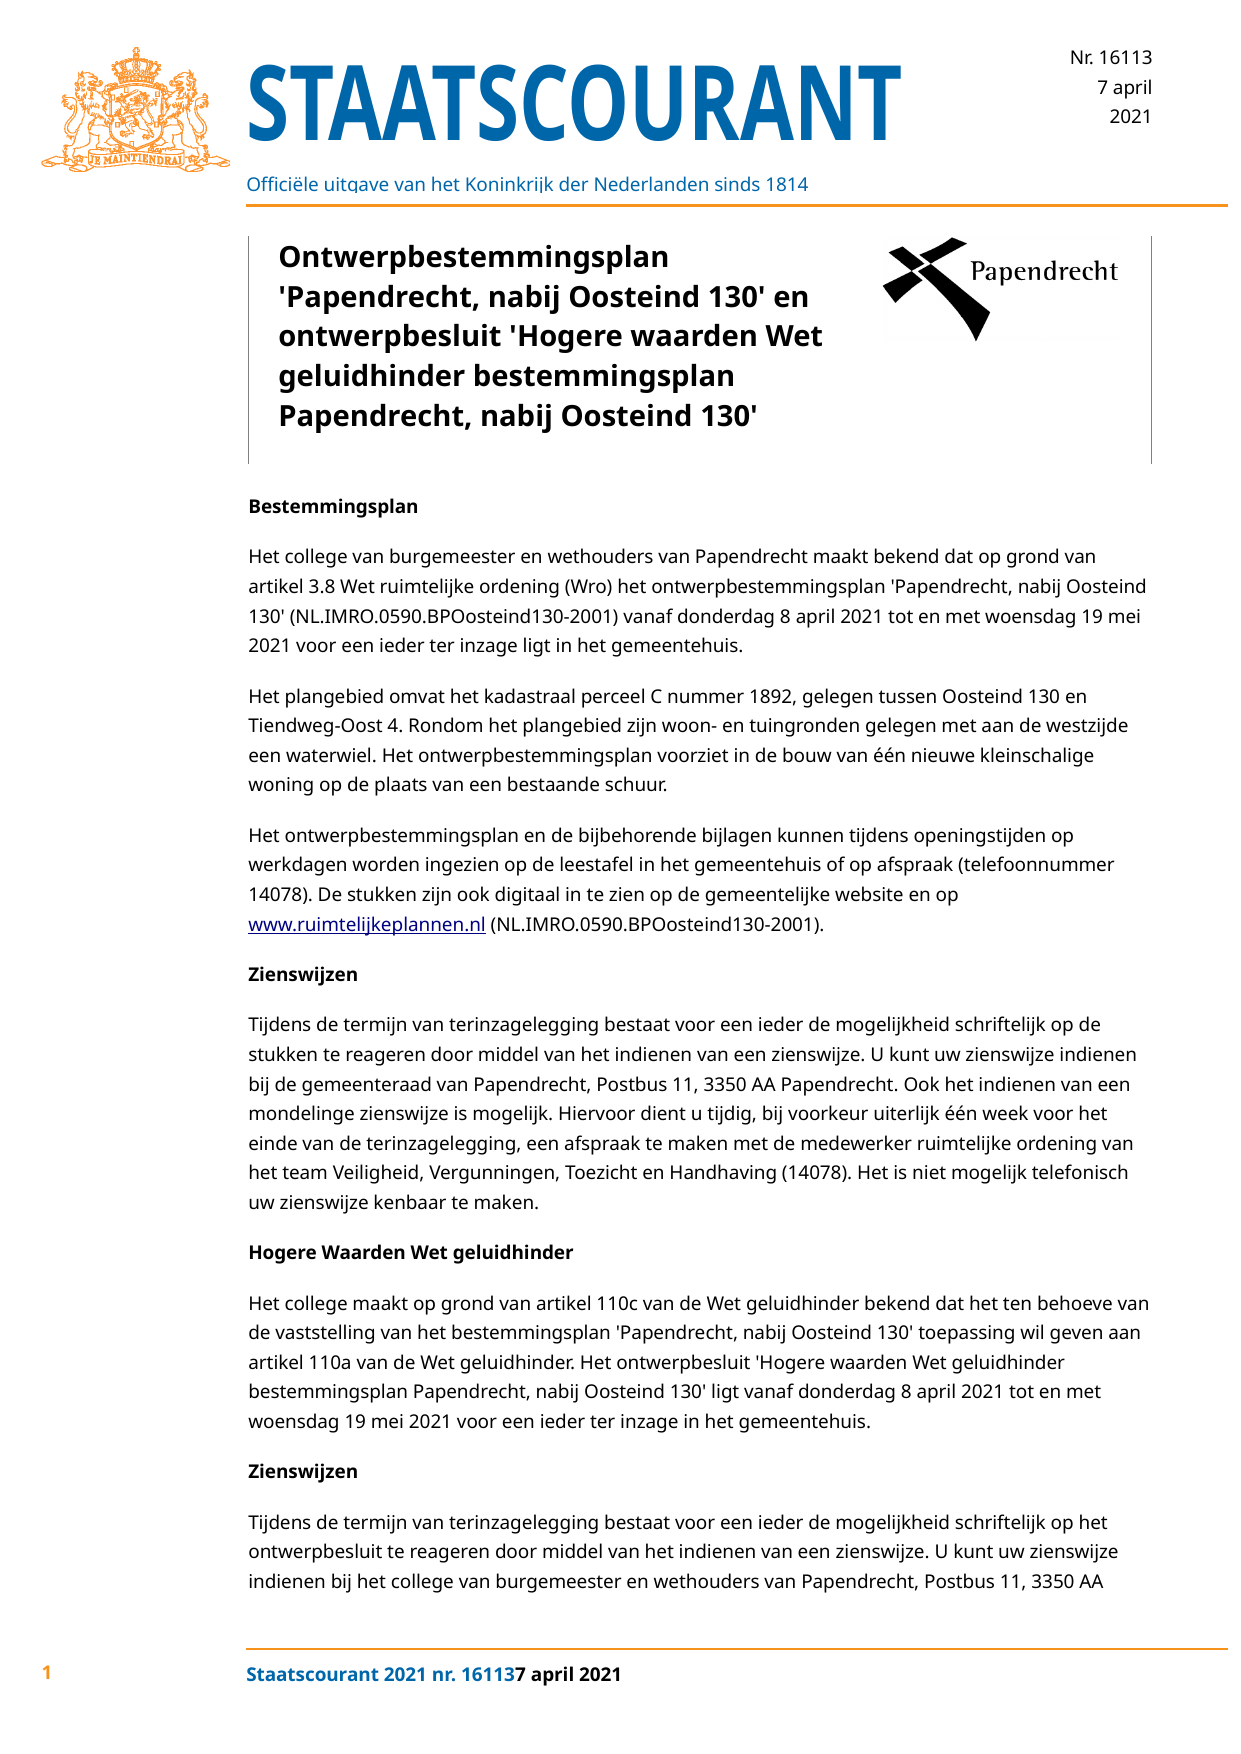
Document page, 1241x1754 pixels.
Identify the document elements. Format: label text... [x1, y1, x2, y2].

picture [41, 47, 231, 172]
picture [882, 236, 1119, 342]
text Het plangebied omvat het kadastraal perceel C nummer 1892, gelegen tussen Oosteind 130 en Tiendweg-Oost 4. Rondom het plangebied zijn woon- en tuingronden gelegen met aan de westzijde een waterwiel. Het ontwerpbestemmingsplan voorziet in de bouw van één nieuwe kleinschalige woning op de plaats van een bestaande schuur. [248, 683, 1152, 797]
text Zienswijzen [248, 961, 1152, 987]
text Zienswijzen [248, 1459, 1152, 1484]
table_header Ontwerpbestemmingsplan 'Papendrecht, nabij Oosteind 130' en ontwerpbesluit 'Hogere waarden Wet geluidhinder bestemmingsplan Papendrecht, nabij Oosteind 130' [249, 236, 850, 464]
text Tijdens de termijn van terinzagelegging bestaat voor een ieder de mogelijkheid schriftelijk op het ontwerpbesluit te reageren door middel van het indienen van een zienswijze. U kunt uw zienswijze indienen bij het college van burgemeester en wethouders van Papendrecht, Postbus 11, 3350 AA [248, 1509, 1152, 1594]
text Tijdens de termijn van terinzagelegging bestaat voor een ieder de mogelijkheid schriftelijk op de stukken te reageren door middel van het indienen van een zienswijze. U kunt uw zienswijze indienen bij de gemeenteraad van Papendrecht, Postbus 11, 3350 AA Papendrecht. Ook het indienen van een mondelinge zienswijze is mogelijk. Hiervoor dient u tijdig, bij voorkeur uiterlijk één week voor het einde van de terinzagelegging, een afspraak te maken met de medewerker ruimtelijke ordening van het team Veiligheid, Vergunningen, Toezicht en Handhaving (14078). Het is niet mogelijk telefonisch uw zienswijze kenbaar te maken. [248, 1012, 1152, 1215]
text Bestemmingsplan [248, 493, 1152, 519]
text Hogere Waarden Wet geluidhinder [248, 1239, 1152, 1265]
text Het college van burgemeester en wethouders van Papendrecht maakt bekend dat op grond van artikel 3.8 Wet ruimtelijke ordening (Wro) het ontwerpbestemmingsplan 'Papendrecht, nabij Oosteind 130' (NL.IMRO.0590.BPOosteind130-2001) vanaf donderdag 8 april 2021 tot en met woensdag 19 mei 2021 voor een ieder ter inzage ligt in het gemeentehuis. [248, 544, 1152, 658]
table_header [850, 236, 1151, 464]
text Het college maakt op grond van artikel 110c van de Wet geluidhinder bekend dat het ten behoeve van de vaststelling van het bestemmingsplan 'Papendrecht, nabij Oosteind 130' toepassing wil geven aan artikel 110a van de Wet geluidhinder. Het ontwerpbesluit 'Hogere waarden Wet geluidhinder bestemmingsplan Papendrecht, nabij Oosteind 130' ligt vanaf donderdag 8 april 2021 tot en met woensdag 19 mei 2021 voor een ieder ter inzage in het gemeentehuis. [248, 1290, 1152, 1434]
text Het ontwerpbestemmingsplan en de bijbehorende bijlagen kunnen tijdens openingstijden op werkdagen worden ingezien op de leestafel in het gemeentehuis of op afspraak (telefoonnummer 14078). De stukken zijn ook digitaal in te zien op de gemeentelijke website en op www.ruimtelijkeplannen.nl (NL.IMRO.0590.BPOosteind130-2001). [248, 822, 1152, 937]
